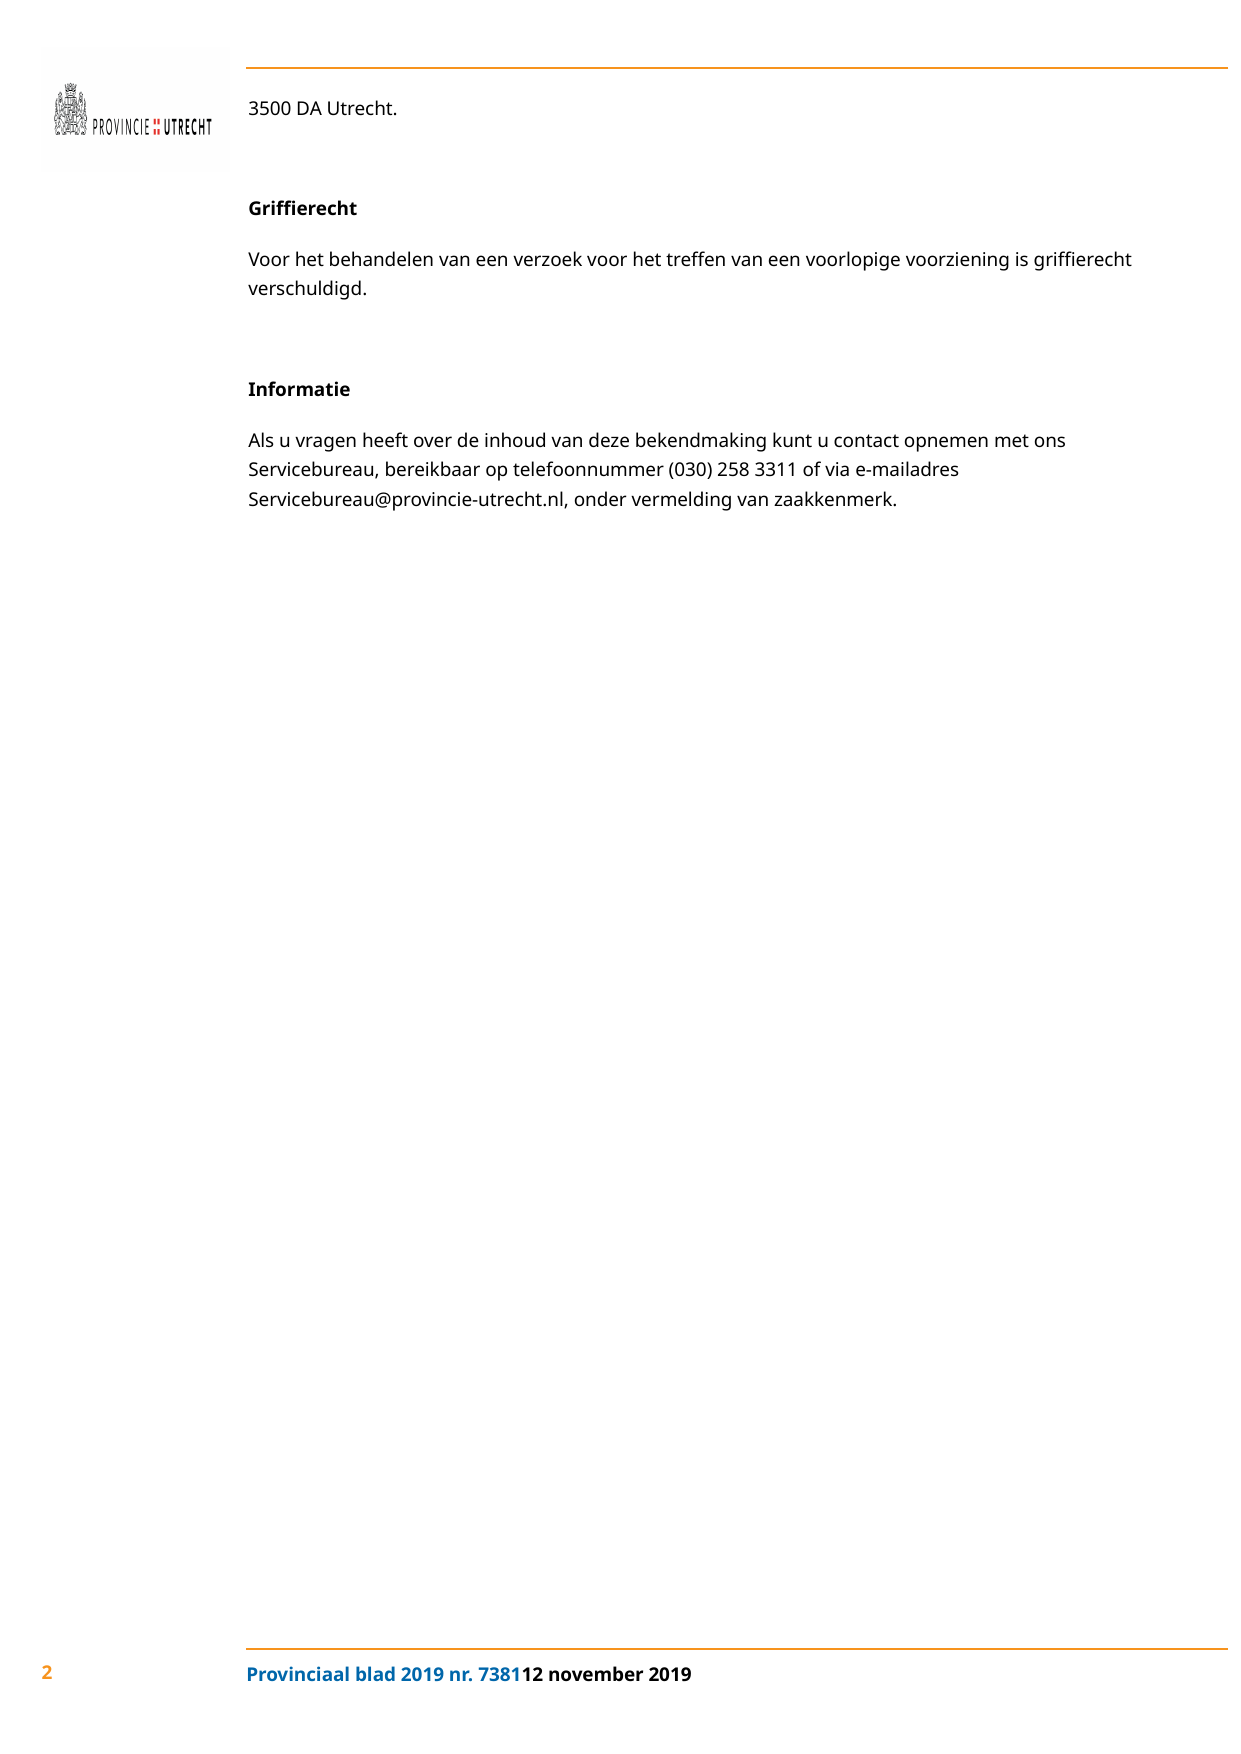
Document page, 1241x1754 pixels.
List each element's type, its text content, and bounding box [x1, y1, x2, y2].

text Informatie [248, 376, 1152, 402]
text Griffierecht [248, 196, 1152, 221]
text 3500 DA Utrecht. [248, 95, 1152, 121]
picture [41, 47, 231, 172]
text Als u vragen heeft over de inhoud van deze bekendmaking kunt u contact opnemen met ons Servicebureau, bereikbaar op telefoonnummer (030) 258 3311 of via e-mailadres Servicebureau@provincie-utrecht.nl, onder vermelding van zaakkenmerk. [248, 427, 1152, 512]
text Voor het behandelen van een verzoek voor het treffen van een voorlopige voorziening is griffierecht verschuldigd. [248, 246, 1152, 301]
